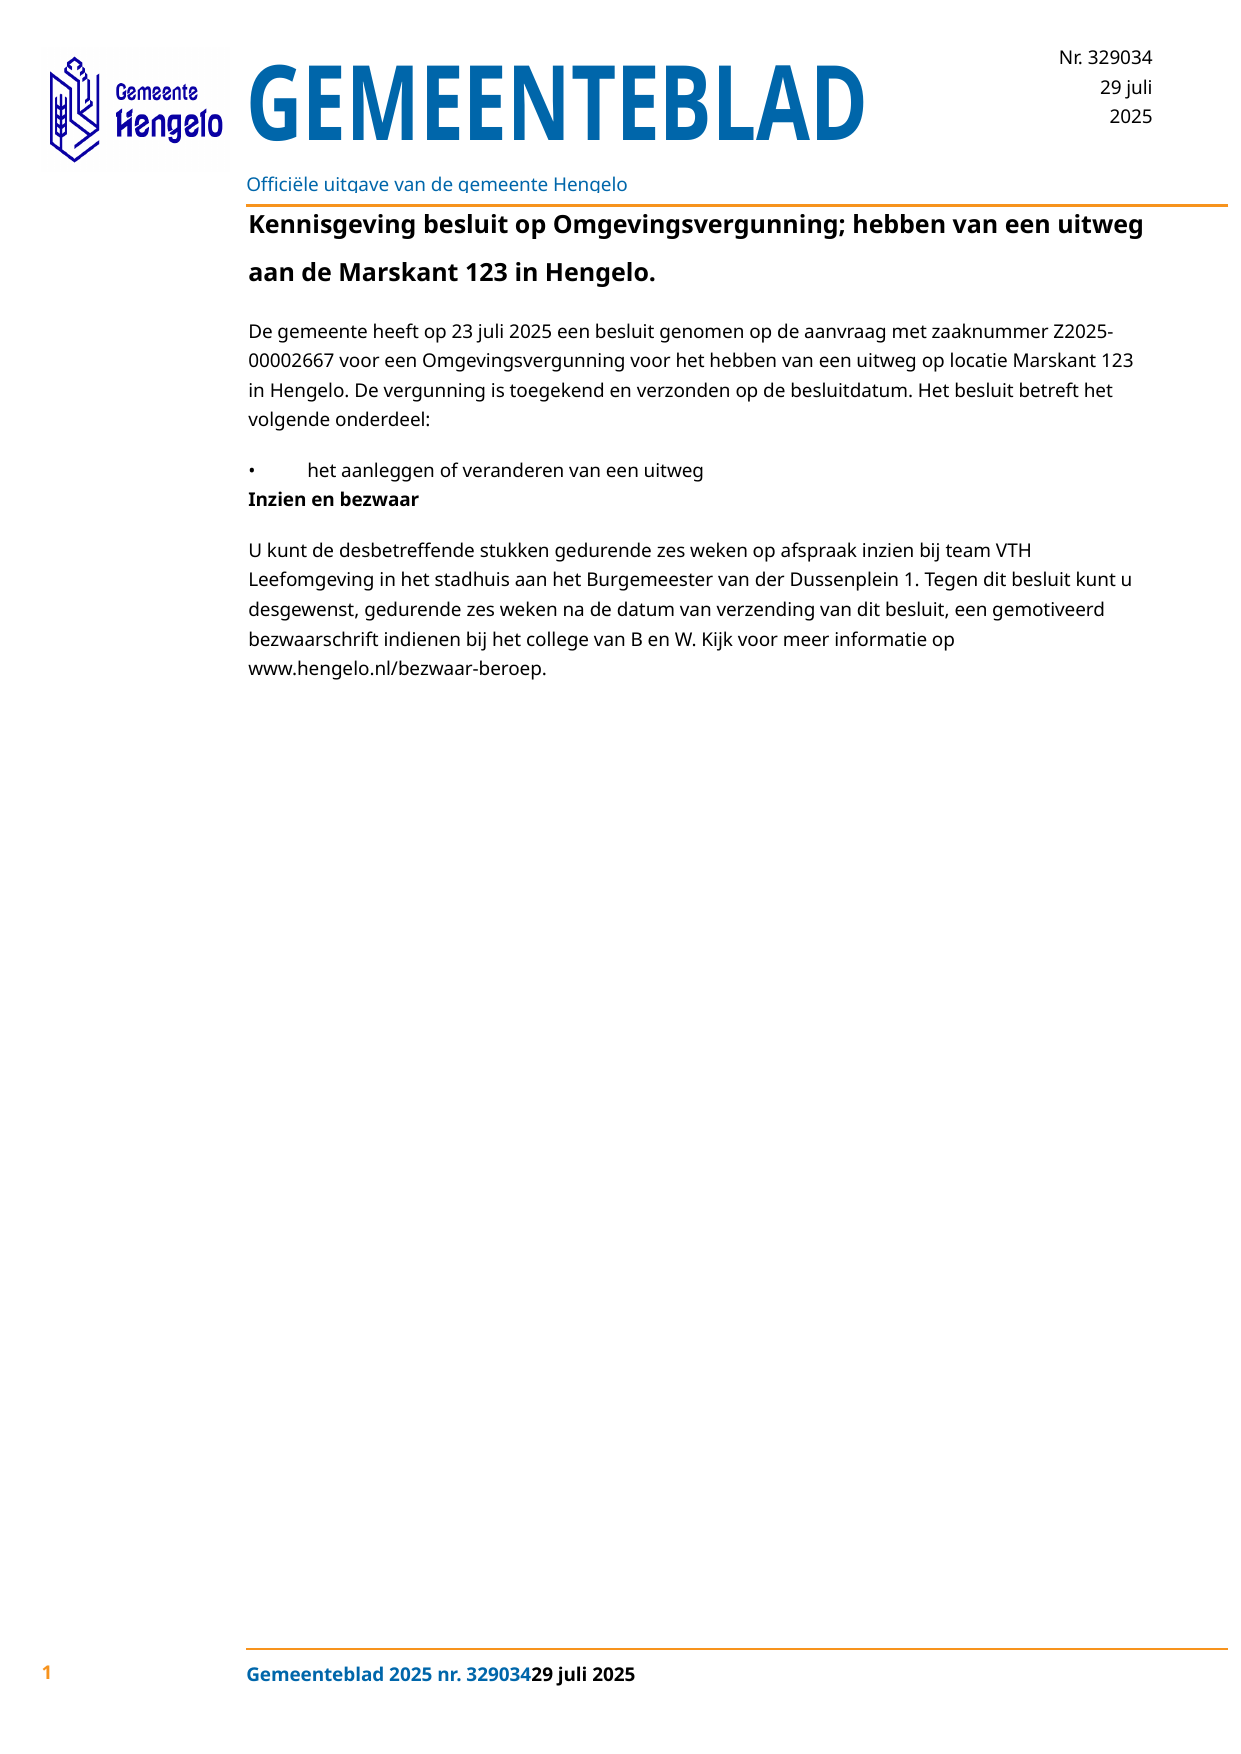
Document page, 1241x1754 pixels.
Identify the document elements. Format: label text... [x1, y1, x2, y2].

text Inzien en bezwaar [248, 487, 1152, 512]
picture [41, 47, 231, 172]
list het aanleggen of veranderen van een uitweg [248, 457, 1152, 483]
text De gemeente heeft op 23 juli 2025 een besluit genomen op de aanvraag met zaaknummer Z2025-00002667 voor een Omgevingsvergunning voor het hebben van een uitweg op locatie Marskant 123 in Hengelo. De vergunning is toegekend en verzonden op de besluitdatum. Het besluit betreft het volgende onderdeel: [248, 318, 1152, 432]
text U kunt de desbetreffende stukken gedurende zes weken op afspraak inzien bij team VTH Leefomgeving in het stadhuis aan het Burgemeester van der Dussenplein 1. Tegen dit besluit kunt u desgewenst, gedurende zes weken na de datum van verzending van dit besluit, een gemotiveerd bezwaarschrift indienen bij het college van B en W. Kijk voor meer informatie op www.hengelo.nl/bezwaar-beroep. [248, 537, 1152, 681]
text Kennisgeving besluit op Omgevingsvergunning; hebben van een uitweg aan de Marskant 123 in Hengelo. [248, 207, 1152, 288]
